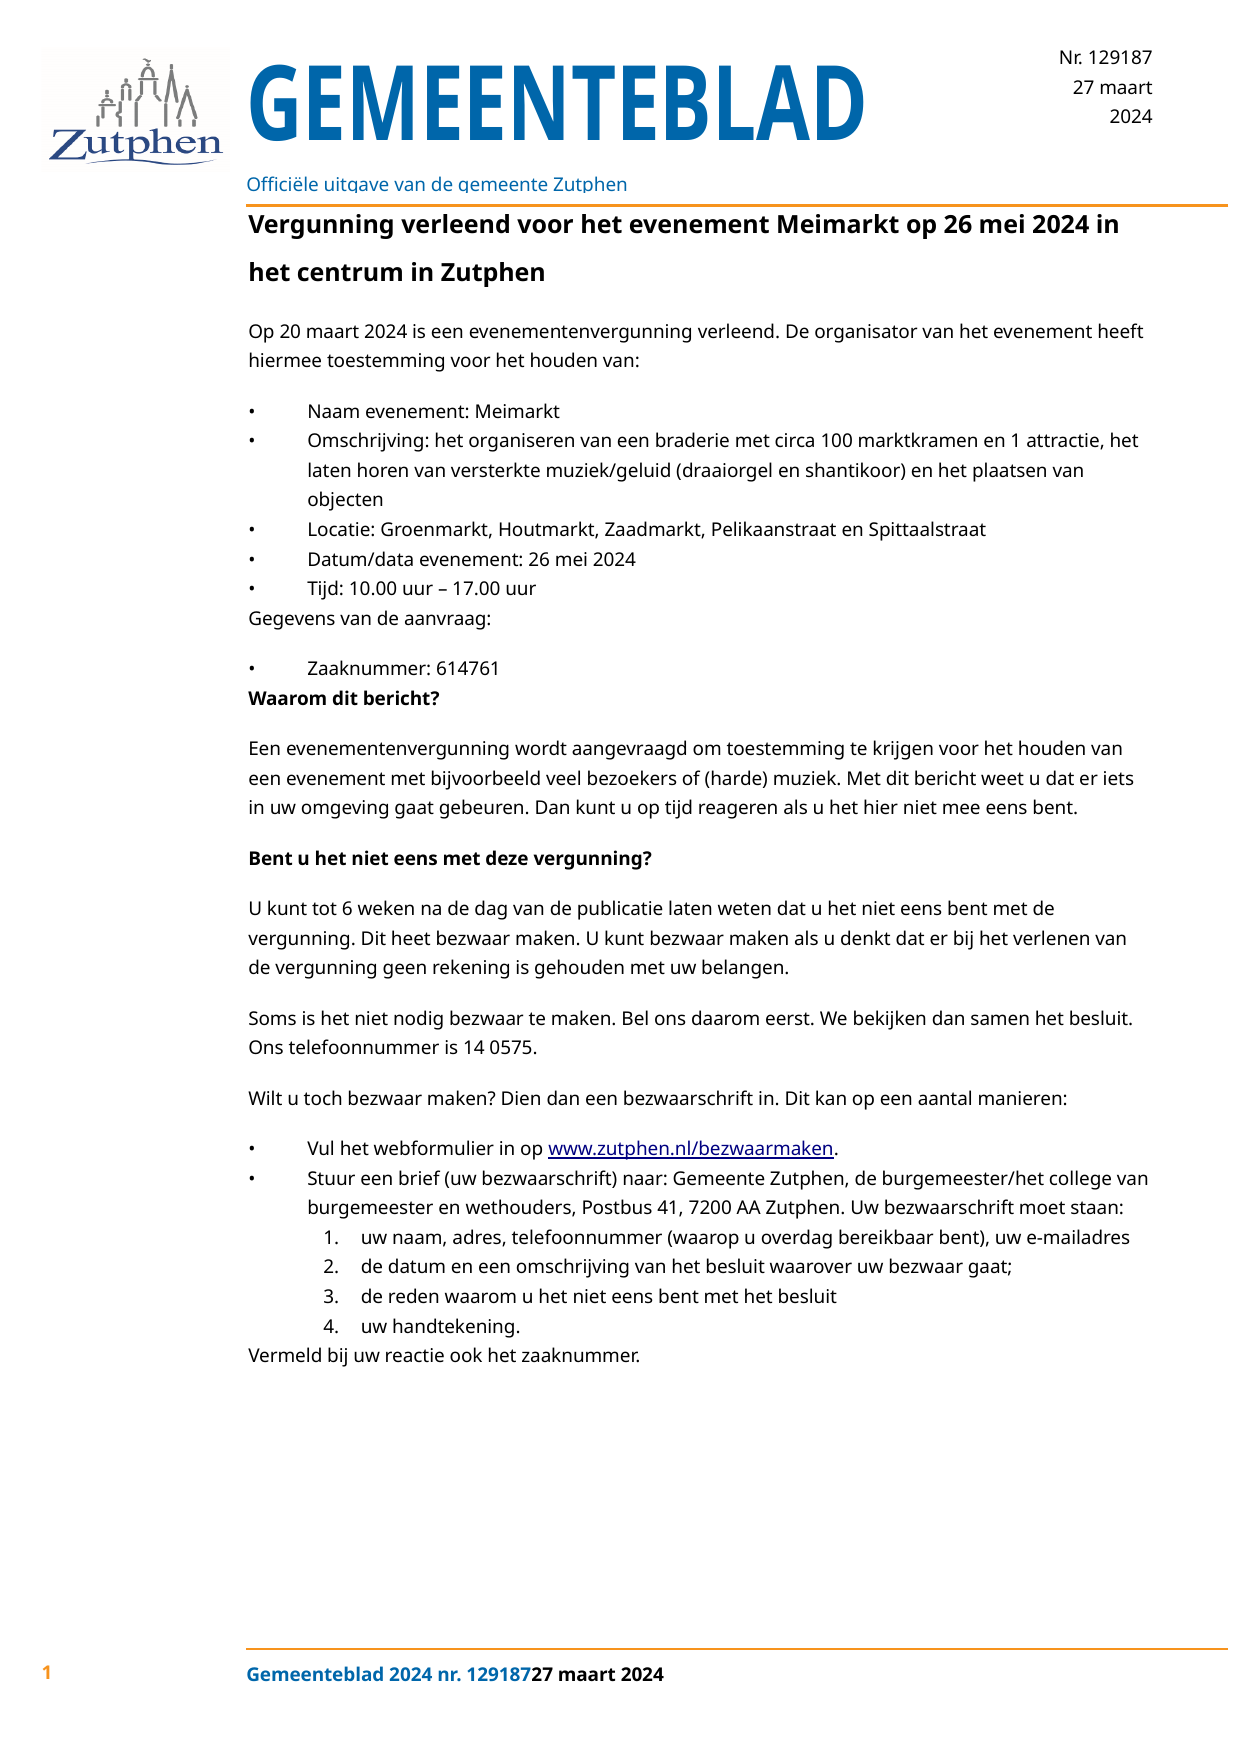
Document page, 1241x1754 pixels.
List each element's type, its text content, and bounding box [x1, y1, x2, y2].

text Gegevens van de aanvraag: [248, 605, 1152, 631]
text Waarom dit bericht? [248, 685, 1152, 711]
list Zaaknummer: 614761 [248, 655, 1152, 681]
list Vul het webformulier in op www.zutphen.nl/bezwaarmaken. [248, 1135, 1152, 1161]
text Bent u het niet eens met deze vergunning? [248, 845, 1152, 871]
list Naam evenement: Meimarkt [248, 398, 1152, 424]
list de datum en een omschrijving van het besluit waarover uw bezwaar gaat; [323, 1254, 1152, 1279]
text Soms is het niet nodig bezwaar te maken. Bel ons daarom eerst. We bekijken dan samen het besluit. Ons telefoonnummer is 14 0575. [248, 1005, 1152, 1060]
list uw handtekening. [323, 1313, 1152, 1339]
text Een evenementenvergunning wordt aangevraagd om toestemming te krijgen voor het houden van een evenement met bijvoorbeeld veel bezoekers of (harde) muziek. Met dit bericht weet u dat er iets in uw omgeving gaat gebeuren. Dan kunt u op tijd reageren als u het hier niet mee eens bent. [248, 735, 1152, 820]
text Vergunning verleend voor het evenement Meimarkt op 26 mei 2024 in het centrum in Zutphen [248, 207, 1152, 288]
text Wilt u toch bezwaar maken? Dien dan een bezwaarschrift in. Dit kan op een aantal manieren: [248, 1085, 1152, 1111]
text U kunt tot 6 weken na de dag van de publicatie laten weten dat u het niet eens bent met de vergunning. Dit heet bezwaar maken. U kunt bezwaar maken als u denkt dat er bij het verlenen van de vergunning geen rekening is gehouden met uw belangen. [248, 895, 1152, 980]
list Omschrijving: het organiseren van een braderie met circa 100 marktkramen en 1 attractie, het laten horen van versterkte muziek/geluid (draaiorgel en shantikoor) en het plaatsen van objecten [248, 427, 1152, 512]
text Vermeld bij uw reactie ook het zaaknummer. [248, 1342, 1152, 1368]
list Locatie: Groenmarkt, Houtmarkt, Zaadmarkt, Pelikaanstraat en Spittaalstraat [248, 516, 1152, 542]
list Datum/data evenement: 26 mei 2024 [248, 546, 1152, 572]
picture [41, 47, 231, 172]
text Op 20 maart 2024 is een evenementenvergunning verleend. De organisator van het evenement heeft hiermee toestemming voor het houden van: [248, 318, 1152, 373]
list de reden waarom u het niet eens bent met het besluit [323, 1283, 1152, 1309]
list Tijd: 10.00 uur – 17.00 uur [248, 575, 1152, 601]
list uw naam, adres, telefoonnummer (waarop u overdag bereikbaar bent), uw e-mailadres [323, 1224, 1152, 1250]
list Stuur een brief (uw bezwaarschrift) naar: Gemeente Zutphen, de burgemeester/het college van burgemeester en wethouders, Postbus 41, 7200 AA Zutphen. Uw bezwaarschrift moet staan: [248, 1165, 1152, 1220]
